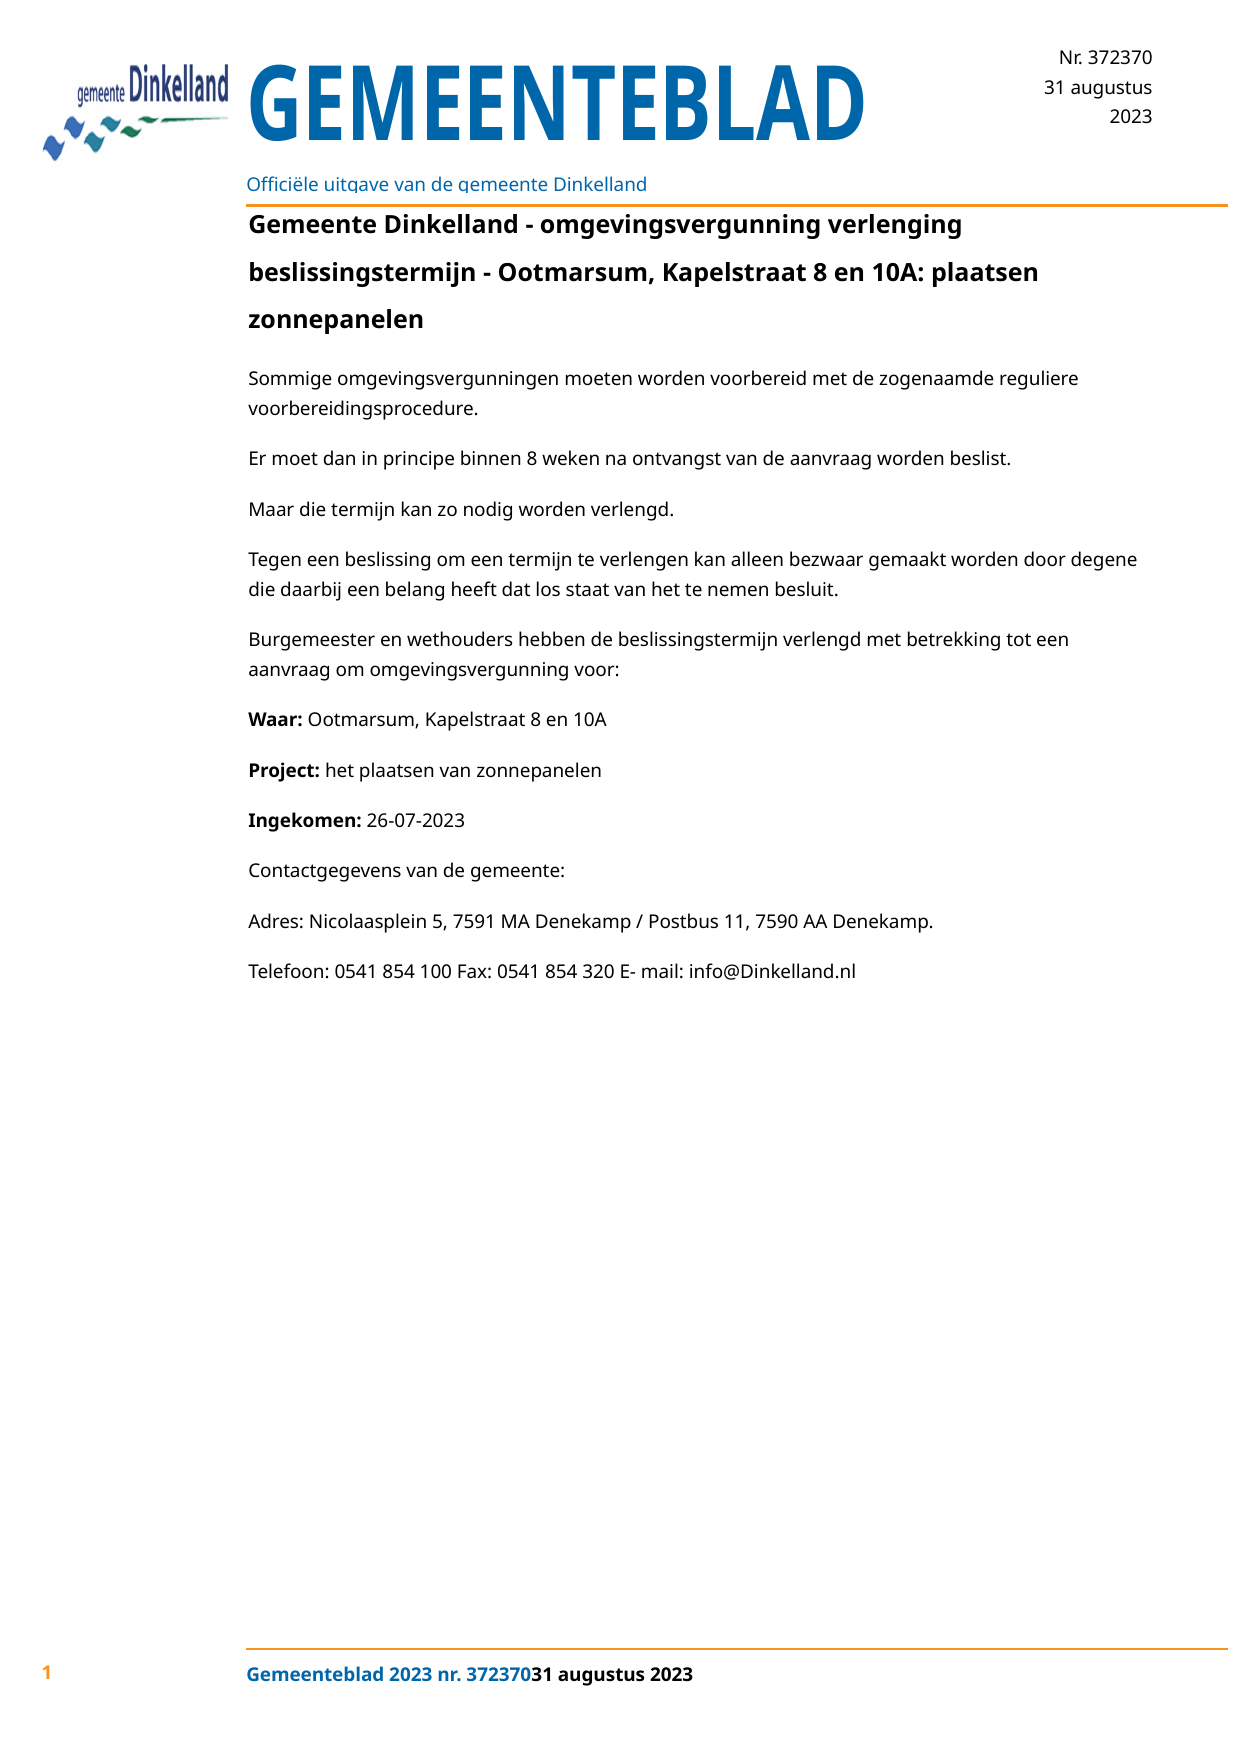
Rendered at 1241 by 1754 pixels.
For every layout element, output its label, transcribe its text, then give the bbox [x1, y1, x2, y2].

text Er moet dan in principe binnen 8 weken na ontvangst van de aanvraag worden beslist. [248, 446, 1152, 471]
text Tegen een beslissing om een termijn te verlengen kan alleen bezwaar gemaakt worden door degene die daarbij een belang heeft dat los staat van het te nemen besluit. [248, 546, 1152, 602]
text Burgemeester en wethouders hebben de beslissingstermijn verlengd met betrekking tot een aanvraag om omgevingsvergunning voor: [248, 626, 1152, 682]
text Gemeente Dinkelland - omgevingsvergunning verlenging beslissingstermijn - Ootmarsum, Kapelstraat 8 en 10A: plaatsen zonnepanelen [248, 207, 1152, 336]
picture [41, 47, 231, 172]
text Waar: Ootmarsum, Kapelstraat 8 en 10A [248, 706, 1152, 732]
text Sommige omgevingsvergunningen moeten worden voorbereid met de zogenaamde reguliere voorbereidingsprocedure. [248, 366, 1152, 421]
text Project: het plaatsen van zonnepanelen [248, 757, 1152, 782]
text Maar die termijn kan zo nodig worden verlengd. [248, 496, 1152, 522]
text Telefoon: 0541 854 100 Fax: 0541 854 320 E- mail: info@Dinkelland.nl [248, 958, 1152, 984]
text Adres: Nicolaasplein 5, 7591 MA Denekamp / Postbus 11, 7590 AA Denekamp. [248, 908, 1152, 934]
text Ingekomen: 26-07-2023 [248, 807, 1152, 833]
text Contactgegevens van de gemeente: [248, 858, 1152, 883]
